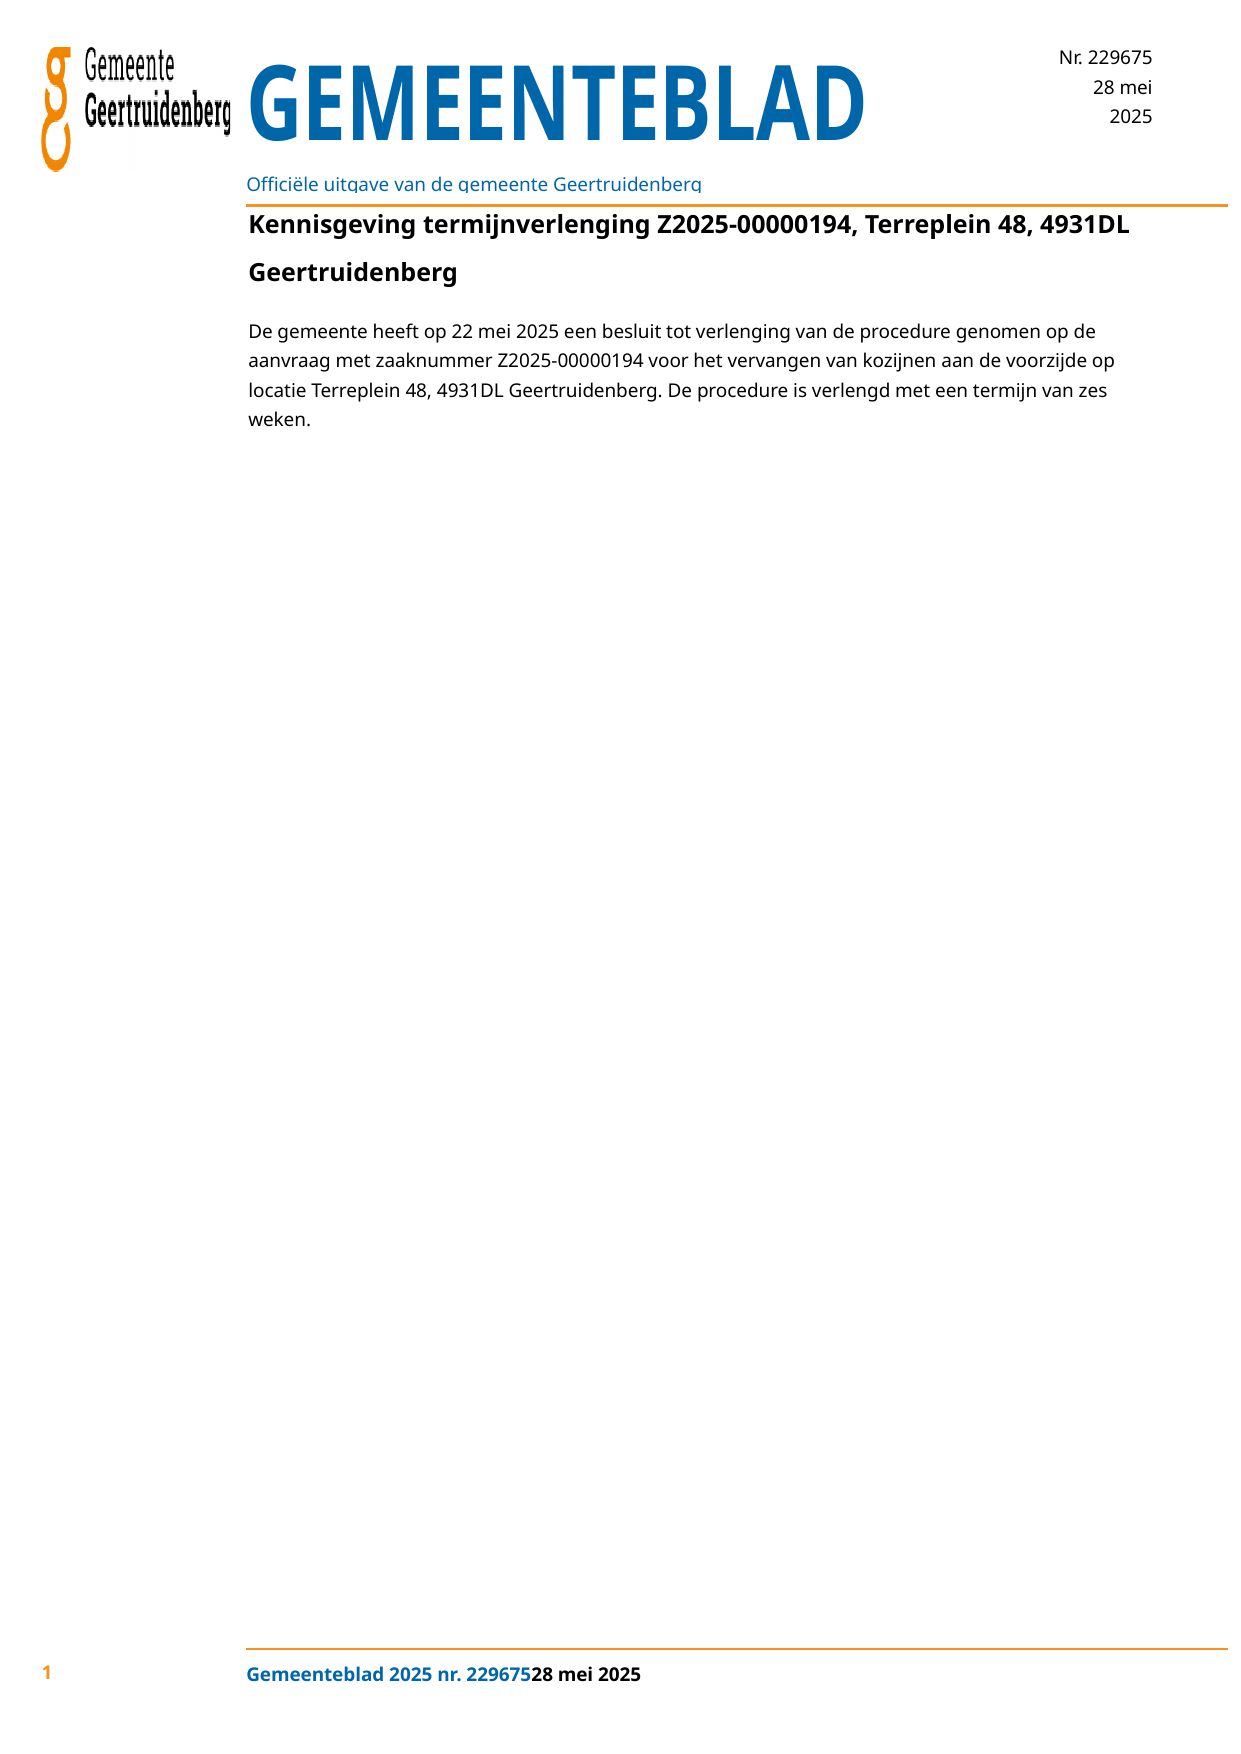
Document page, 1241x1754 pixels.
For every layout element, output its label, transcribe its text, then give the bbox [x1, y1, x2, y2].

text De gemeente heeft op 22 mei 2025 een besluit tot verlenging van de procedure genomen op de aanvraag met zaaknummer Z2025-00000194 voor het vervangen van kozijnen aan de voorzijde op locatie Terreplein 48, 4931DL Geertruidenberg. De procedure is verlengd met een termijn van zes weken. [248, 318, 1152, 432]
picture [41, 47, 231, 172]
text Kennisgeving termijnverlenging Z2025-00000194, Terreplein 48, 4931DL Geertruidenberg [248, 207, 1152, 288]
